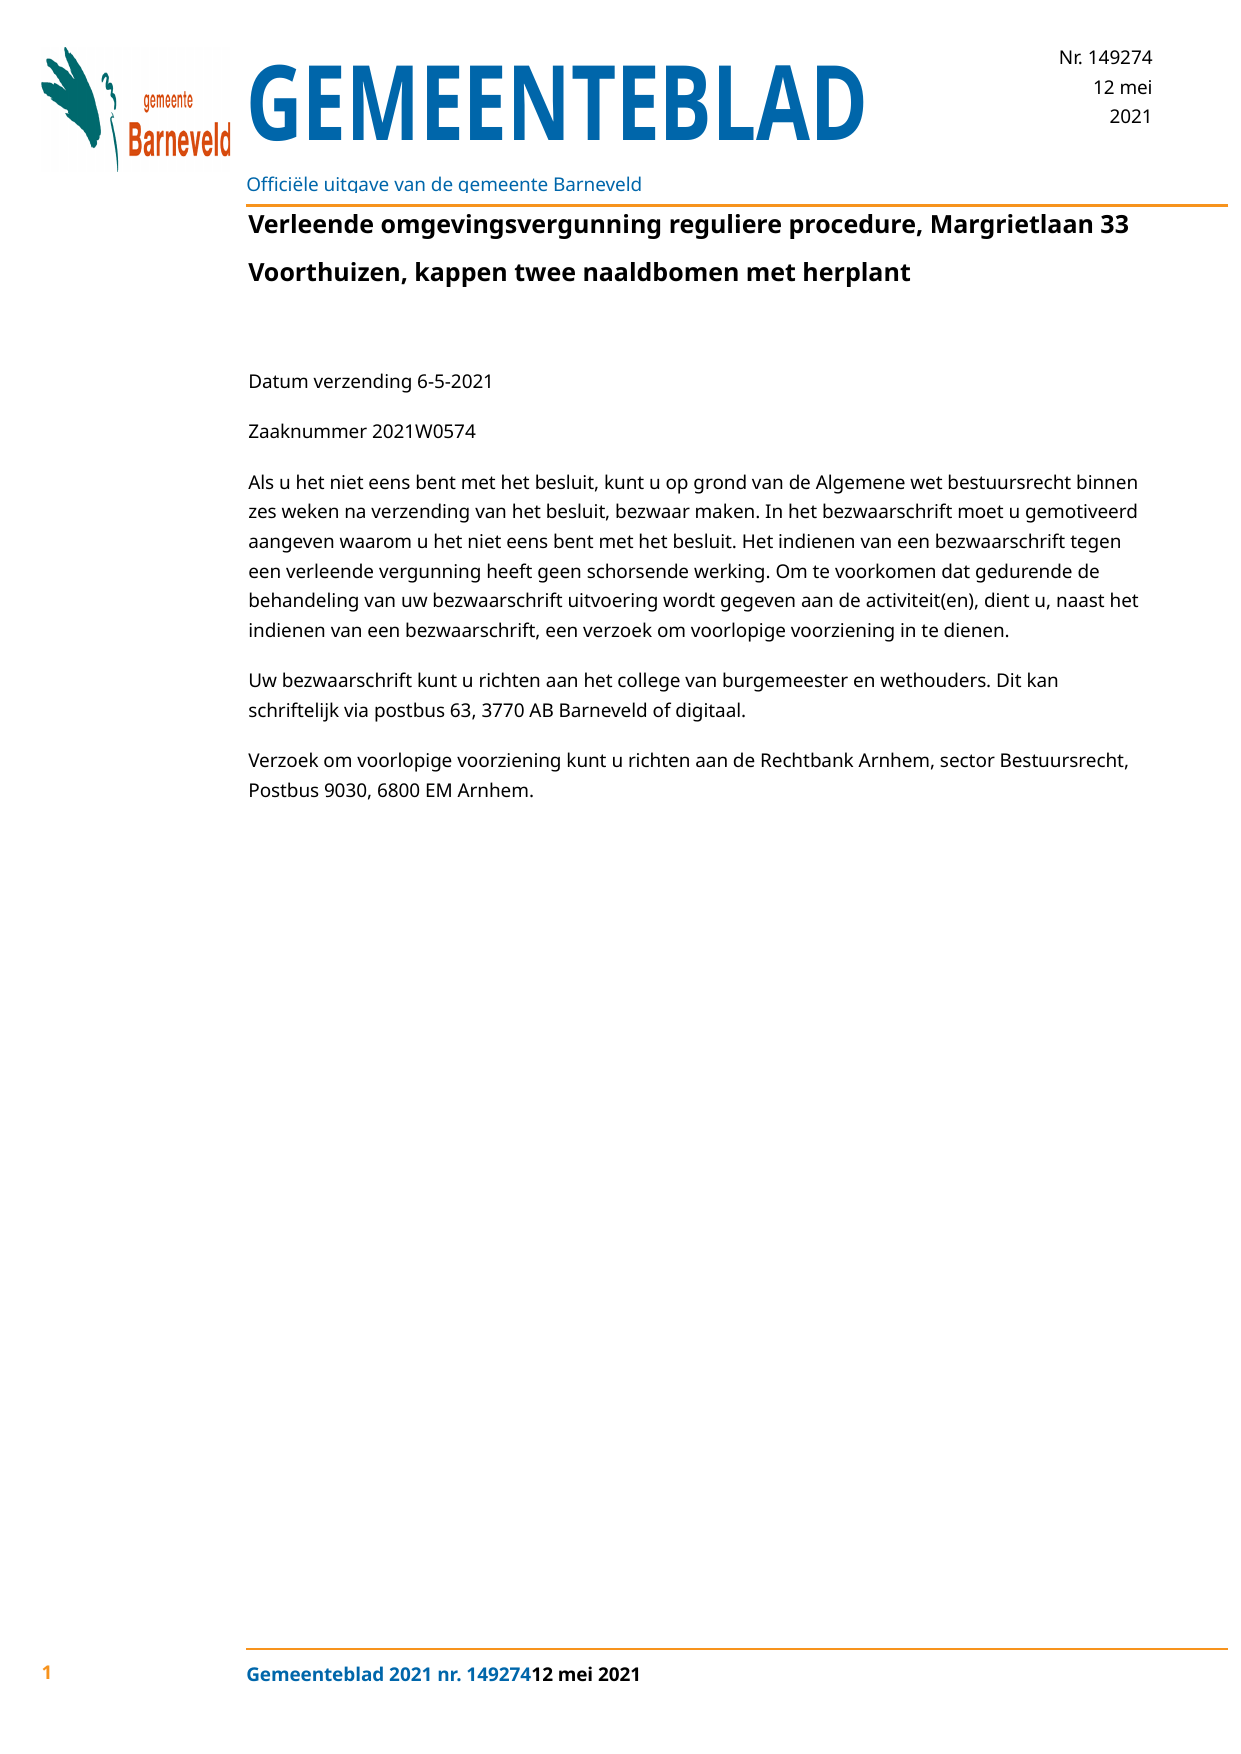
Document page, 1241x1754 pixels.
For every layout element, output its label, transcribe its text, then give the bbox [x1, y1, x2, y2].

text Als u het niet eens bent met het besluit, kunt u op grond van de Algemene wet bestuursrecht binnen zes weken na verzending van het besluit, bezwaar maken. In het bezwaarschrift moet u gemotiveerd aangeven waarom u het niet eens bent met het besluit. Het indienen van een bezwaarschrift tegen een verleende vergunning heeft geen schorsende werking. Om te voorkomen dat gedurende de behandeling van uw bezwaarschrift uitvoering wordt gegeven aan de activiteit(en), dient u, naast het indienen van een bezwaarschrift, een verzoek om voorlopige voorziening in te dienen. [248, 469, 1152, 643]
text Verleende omgevingsvergunning reguliere procedure, Margrietlaan 33 Voorthuizen, kappen twee naaldbomen met herplant [248, 207, 1152, 288]
text Uw bezwaarschrift kunt u richten aan het college van burgemeester en wethouders. Dit kan schriftelijk via postbus 63, 3770 AB Barneveld of digitaal. [248, 667, 1152, 723]
picture [41, 47, 231, 172]
text Verzoek om voorlopige voorziening kunt u richten aan de Rechtbank Arnhem, sector Bestuursrecht, Postbus 9030, 6800 EM Arnhem. [248, 747, 1152, 803]
text Datum verzending 6-5-2021 [248, 368, 1152, 394]
text Zaaknummer 2021W0574 [248, 419, 1152, 444]
